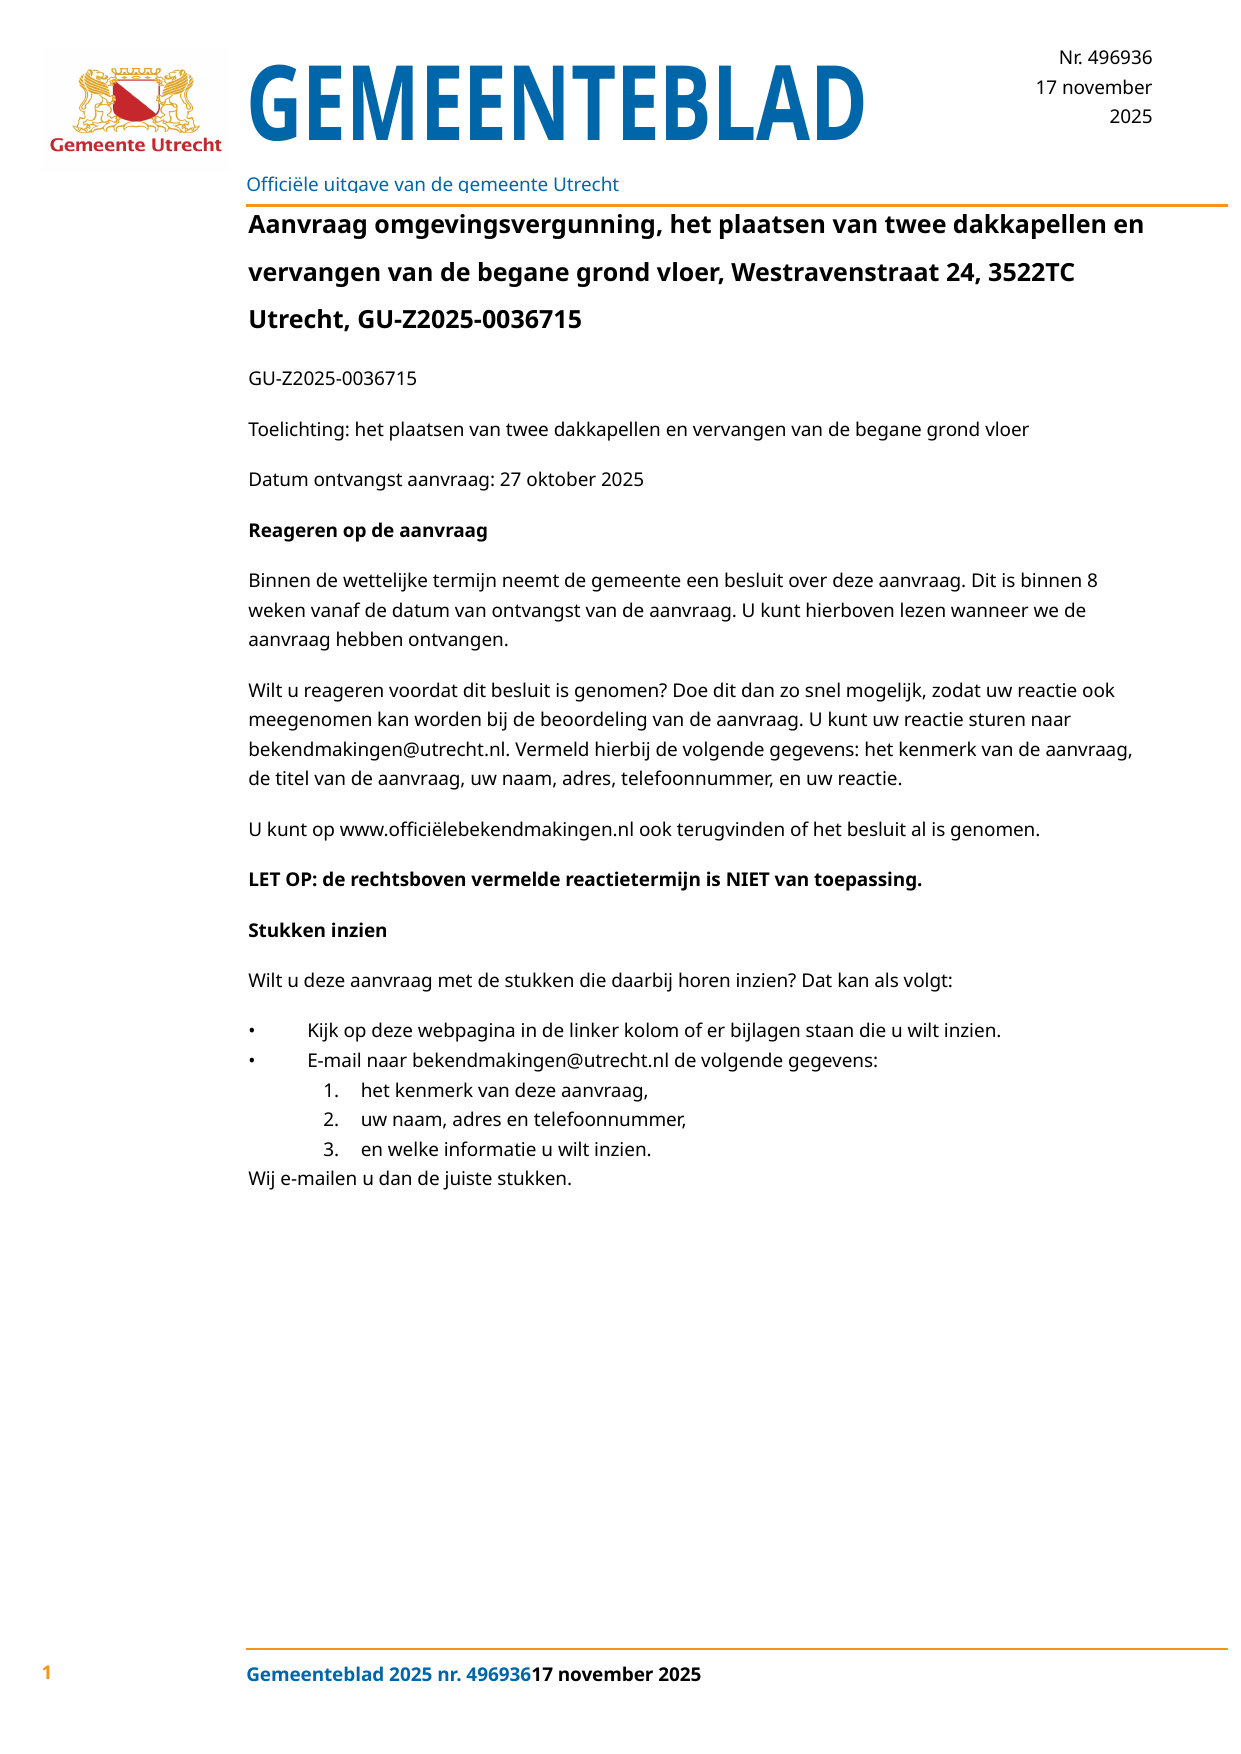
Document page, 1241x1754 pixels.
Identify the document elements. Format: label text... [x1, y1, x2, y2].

text Wij e-mailen u dan de juiste stukken. [248, 1166, 1152, 1191]
text Toelichting: het plaatsen van twee dakkapellen en vervangen van de begane grond vloer [248, 416, 1152, 442]
list en welke informatie u wilt inzien. [323, 1136, 1152, 1162]
text LET OP: de rechtsboven vermelde reactietermijn is NIET van toepassing. [248, 866, 1152, 892]
list het kenmerk van deze aanvraag, [323, 1077, 1152, 1102]
text Stukken inzien [248, 917, 1152, 942]
picture [41, 47, 231, 172]
text Binnen de wettelijke termijn neemt de gemeente een besluit over deze aanvraag. Dit is binnen 8 weken vanaf de datum van ontvangst van de aanvraag. U kunt hierboven lezen wanneer we de aanvraag hebben ontvangen. [248, 567, 1152, 652]
text Datum ontvangst aanvraag: 27 oktober 2025 [248, 466, 1152, 492]
text Wilt u reageren voordat dit besluit is genomen? Doe dit dan zo snel mogelijk, zodat uw reactie ook meegenomen kan worden bij de beoordeling van de aanvraag. U kunt uw reactie sturen naar bekendmakingen@utrecht.nl. Vermeld hierbij de volgende gegevens: het kenmerk van de aanvraag, de titel van de aanvraag, uw naam, adres, telefoonnummer, en uw reactie. [248, 677, 1152, 791]
text U kunt op www.officiëlebekendmakingen.nl ook terugvinden of het besluit al is genomen. [248, 816, 1152, 842]
list uw naam, adres en telefoonnummer, [323, 1106, 1152, 1132]
list E-mail naar bekendmakingen@utrecht.nl de volgende gegevens: [248, 1047, 1152, 1073]
text Reageren op de aanvraag [248, 517, 1152, 542]
text GU-Z2025-0036715 [248, 366, 1152, 391]
text Aanvraag omgevingsvergunning, het plaatsen van twee dakkapellen en vervangen van de begane grond vloer, Westravenstraat 24, 3522TC Utrecht, GU-Z2025-0036715 [248, 207, 1152, 336]
text Wilt u deze aanvraag met de stukken die daarbij horen inzien? Dat kan als volgt: [248, 967, 1152, 993]
list Kijk op deze webpagina in de linker kolom of er bijlagen staan die u wilt inzien. [248, 1018, 1152, 1043]
